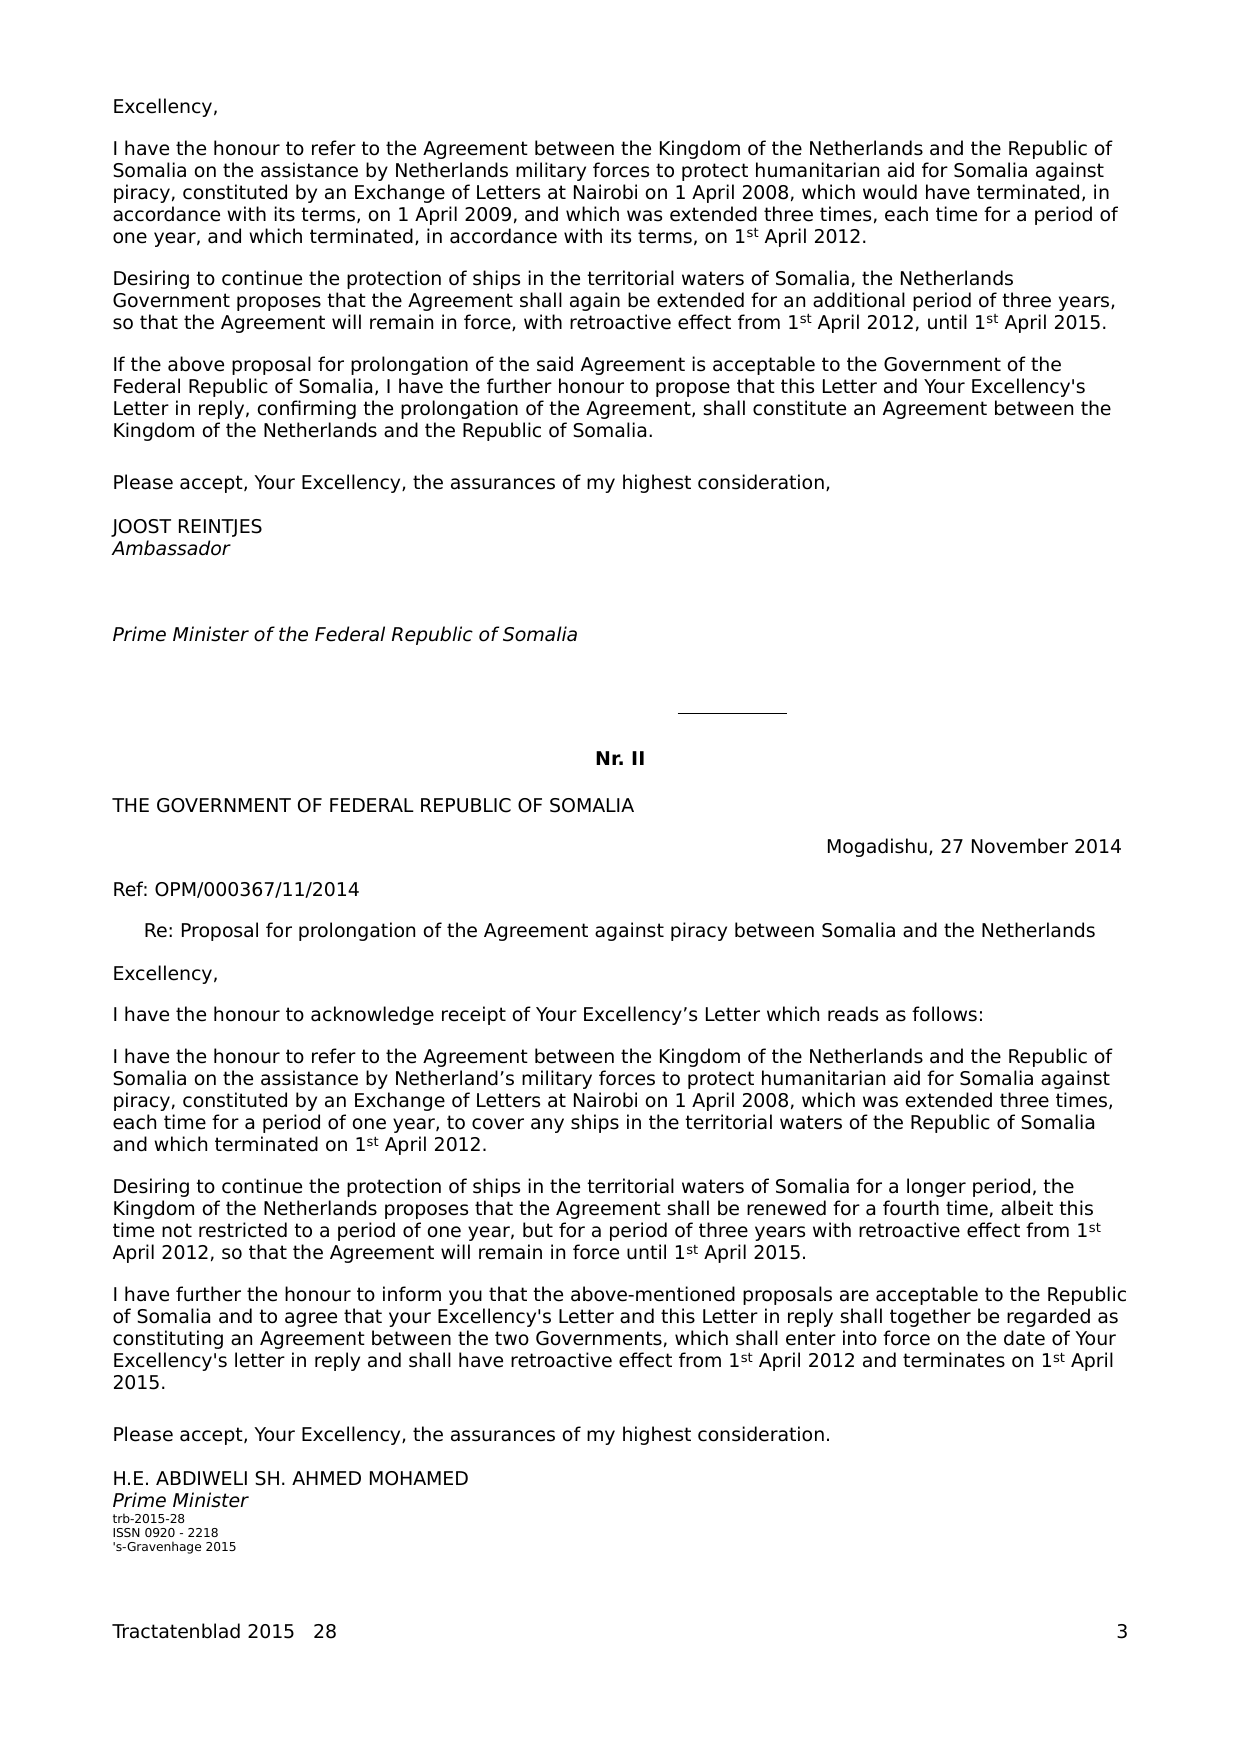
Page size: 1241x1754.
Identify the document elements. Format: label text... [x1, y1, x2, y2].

text 's-Gravenhage 2015 [112, 1540, 346, 1554]
text trb-2015-28 [112, 1512, 346, 1526]
text Prime Minister [112, 1490, 1128, 1512]
text Re: Proposal for prolongation of the Agreement against piracy between Somalia and the Netherlands [112, 920, 1128, 942]
text THE GOVERNMENT OF FEDERAL REPUBLIC OF SOMALIA [112, 794, 1128, 816]
text Mogadishu, 27 November 2014 [112, 836, 1128, 858]
text If the above proposal for prolongation of the said Agreement is acceptable to the Government of the Federal Republic of Somalia, I have the further honour to propose that this Letter and Your Excellency's Letter in reply, confirming the prolongation of the Agreement, shall constitute an Agreement between the Kingdom of the Netherlands and the Republic of Somalia. [112, 354, 1128, 442]
text Desiring to continue the protection of ships in the territorial waters of Somalia for a longer period, the Kingdom of the Netherlands proposes that the Agreement shall be renewed for a fourth time, albeit this time not restricted to a period of one year, but for a period of three years with retroactive effect from 1st April 2012, so that the Agreement will remain in force until 1st April 2015. [112, 1176, 1128, 1264]
text Excellency, [112, 962, 1128, 984]
text Ambassador [112, 538, 1128, 603]
text H.E. ABDIWELI SH. AHMED MOHAMED [112, 1468, 1128, 1490]
text Ref: OPM/000367/11/2014 [112, 878, 1128, 900]
text Excellency, [112, 96, 1128, 118]
text I have the honour to refer to the Agreement between the Kingdom of the Netherlands and the Republic of Somalia on the assistance by Netherland’s military forces to protect humanitarian aid for Somalia against piracy, constituted by an Exchange of Letters at Nairobi on 1 April 2008, which was extended three times, each time for a period of one year, to cover any ships in the territorial waters of the Republic of Somalia and which terminated on 1st April 2012. [112, 1046, 1128, 1156]
text Prime Minister of the Federal Republic of Somalia [112, 623, 1128, 646]
text Please accept, Your Excellency, the assurances of my highest consideration, [112, 472, 1128, 494]
text ISSN 0920 - 2218 [112, 1526, 346, 1540]
text Desiring to continue the protection of ships in the territorial waters of Somalia, the Netherlands Government proposes that the Agreement shall again be extended for an additional period of three years, so that the Agreement will remain in force, with retroactive effect from 1st April 2012, until 1st April 2015. [112, 268, 1128, 334]
text I have the honour to refer to the Agreement between the Kingdom of the Netherlands and the Republic of Somalia on the assistance by Netherlands military forces to protect humanitarian aid for Somalia against piracy, constituted by an Exchange of Letters at Nairobi on 1 April 2008, which would have terminated, in accordance with its terms, on 1 April 2009, and which was extended three times, each time for a period of one year, and which terminated, in accordance with its terms, on 1st April 2012. [112, 138, 1128, 248]
subtitle Nr. II [112, 747, 1128, 769]
text I have further the honour to inform you that the above-mentioned proposals are acceptable to the Republic of Somalia and to agree that your Excellency's Letter and this Letter in reply shall together be regarded as constituting an Agreement between the two Governments, which shall enter into force on the date of Your Excellency's letter in reply and shall have retroactive effect from 1st April 2012 and terminates on 1st April 2015. [112, 1284, 1128, 1394]
text I have the honour to acknowledge receipt of Your Excellency’s Letter which reads as follows: [112, 1004, 1128, 1026]
text JOOST REINTJES [112, 516, 1128, 538]
text Please accept, Your Excellency, the assurances of my highest consideration. [112, 1424, 1128, 1446]
